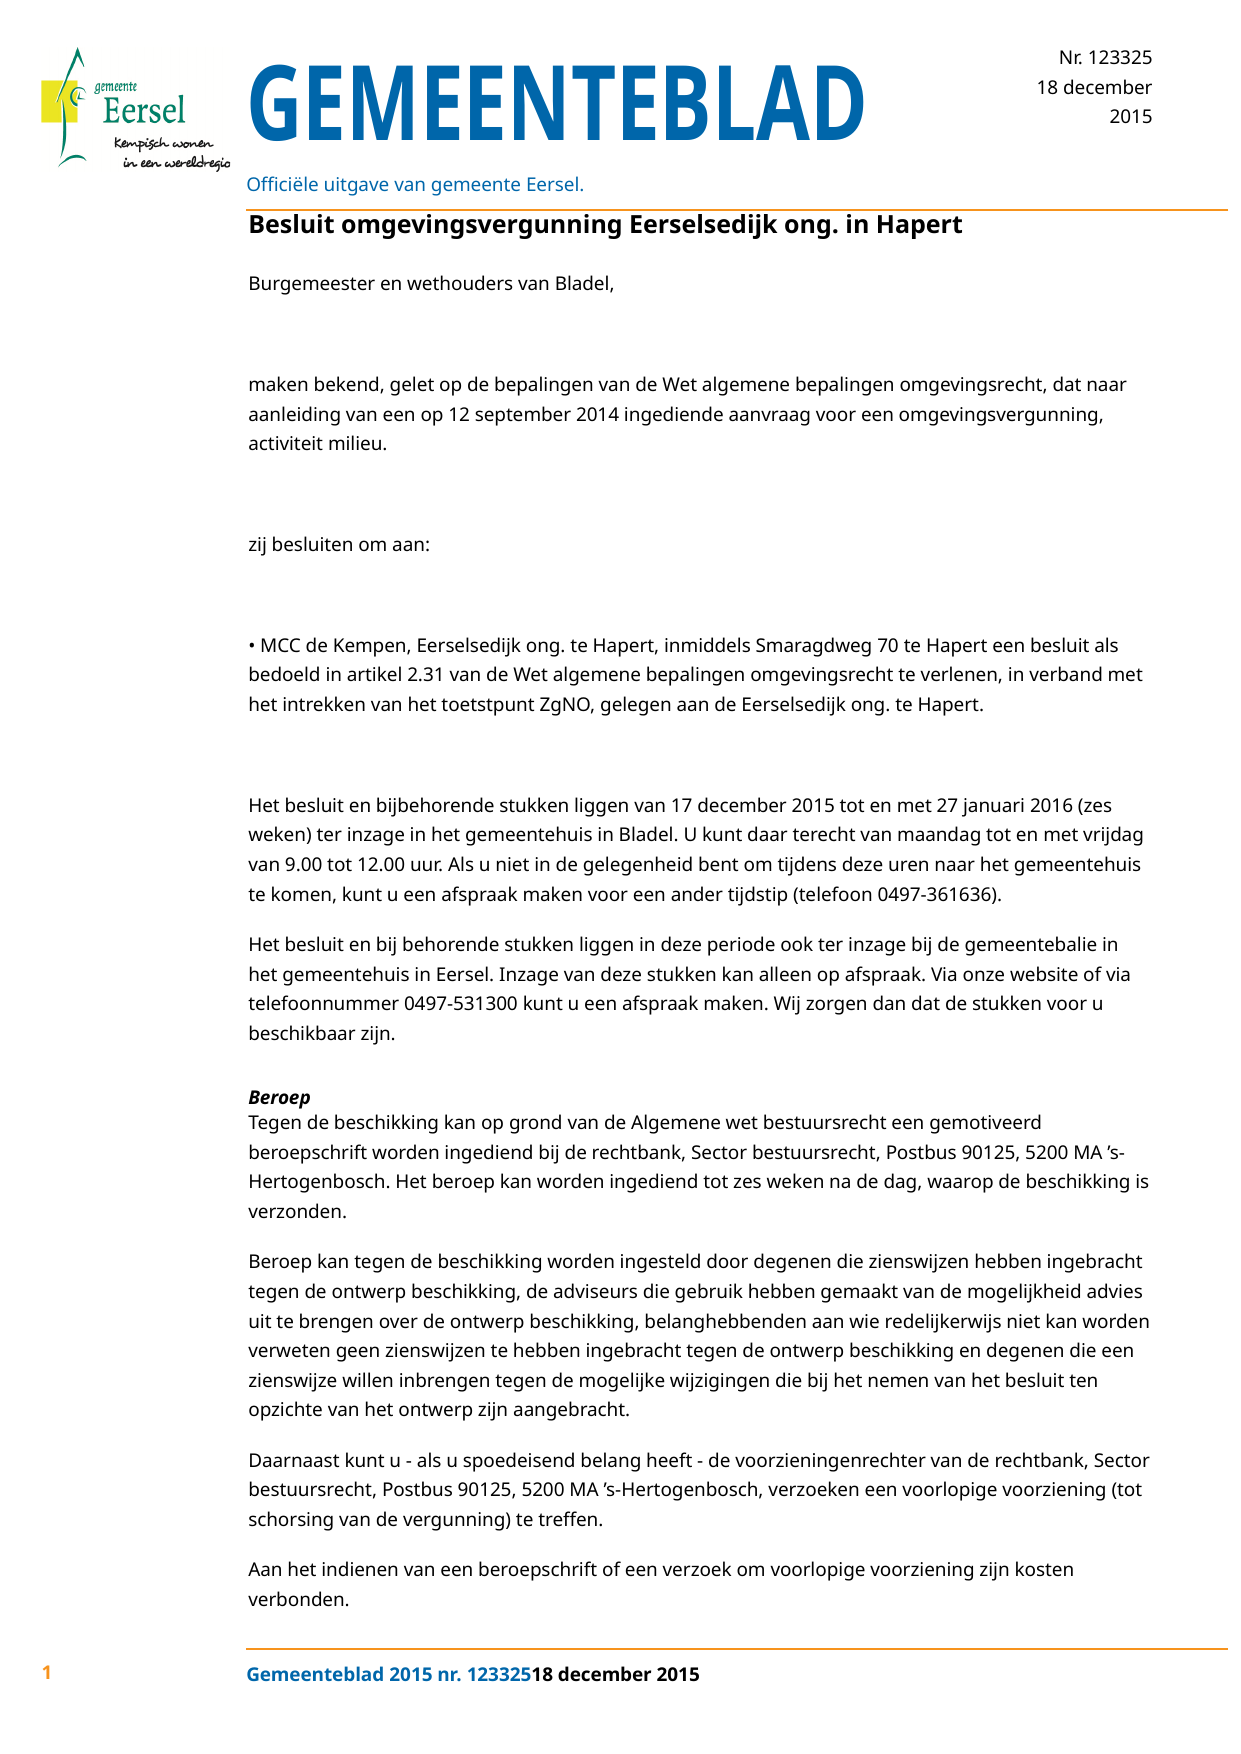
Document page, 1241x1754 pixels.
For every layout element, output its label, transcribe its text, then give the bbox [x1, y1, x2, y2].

text Tegen de beschikking kan op grond van de Algemene wet bestuursrecht een gemotiveerd beroepschrift worden ingediend bij de rechtbank, Sector bestuursrecht, Postbus 90125, 5200 MA ’s-Hertogenbosch. Het beroep kan worden ingediend tot zes weken na de dag, waarop de beschikking is verzonden. [248, 1109, 1152, 1224]
text maken bekend, gelet op de bepalingen van de Wet algemene bepalingen omgevingsrecht, dat naar aanleiding van een op 12 september 2014 ingediende aanvraag voor een omgevingsvergunning, activiteit milieu. [248, 371, 1152, 456]
text • MCC de Kempen, Eerselsedijk ong. te Hapert, inmiddels Smaragdweg 70 te Hapert een besluit als bedoeld in artikel 2.31 van de Wet algemene bepalingen omgevingsrecht te verlenen, in verband met het intrekken van het toetstpunt ZgNO, gelegen aan de Eerselsedijk ong. te Hapert. [248, 632, 1152, 717]
text Beroep kan tegen de beschikking worden ingesteld door degenen die zienswijzen hebben ingebracht tegen de ontwerp beschikking, de adviseurs die gebruik hebben gemaakt van de mogelijkheid advies uit te brengen over de ontwerp beschikking, belanghebbenden aan wie redelijkerwijs niet kan worden verweten geen zienswijzen te hebben ingebracht tegen de ontwerp beschikking en degenen die een zienswijze willen inbrengen tegen de mogelijke wijzigingen die bij het nemen van het besluit ten opzichte van het ontwerp zijn aangebracht. [248, 1249, 1152, 1422]
text Daarnaast kunt u - als u spoedeisend belang heeft - de voorzieningenrechter van de rechtbank, Sector bestuursrecht, Postbus 90125, 5200 MA ’s-Hertogenbosch, verzoeken een voorlopige voorziening (tot schorsing van de vergunning) te treffen. [248, 1447, 1152, 1532]
text Het besluit en bij behorende stukken liggen in deze periode ook ter inzage bij de gemeentebalie in het gemeentehuis in Eersel. Inzage van deze stukken kan alleen op afspraak. Via onze website of via telefoonnummer 0497-531300 kunt u een afspraak maken. Wij zorgen dan dat de stukken voor u beschikbaar zijn. [248, 931, 1152, 1046]
text Aan het indienen van een beroepschrift of een verzoek om voorlopige voorziening zijn kosten verbonden. [248, 1557, 1152, 1612]
text Het besluit en bijbehorende stukken liggen van 17 december 2015 tot en met 27 januari 2016 (zes weken) ter inzage in het gemeentehuis in Bladel. U kunt daar terecht van maandag tot en met vrijdag van 9.00 tot 12.00 uur. Als u niet in de gelegenheid bent om tijdens deze uren naar het gemeentehuis te komen, kunt u een afspraak maken voor een ander tijdstip (telefoon 0497-361636). [248, 792, 1152, 906]
text Beroep [248, 1084, 1152, 1109]
text Besluit omgevingsvergunning Eerselsedijk ong. in Hapert [248, 211, 1152, 241]
picture [41, 47, 231, 172]
text zij besluiten om aan: [248, 531, 1152, 557]
text Burgemeester en wethouders van Bladel, [248, 270, 1152, 296]
